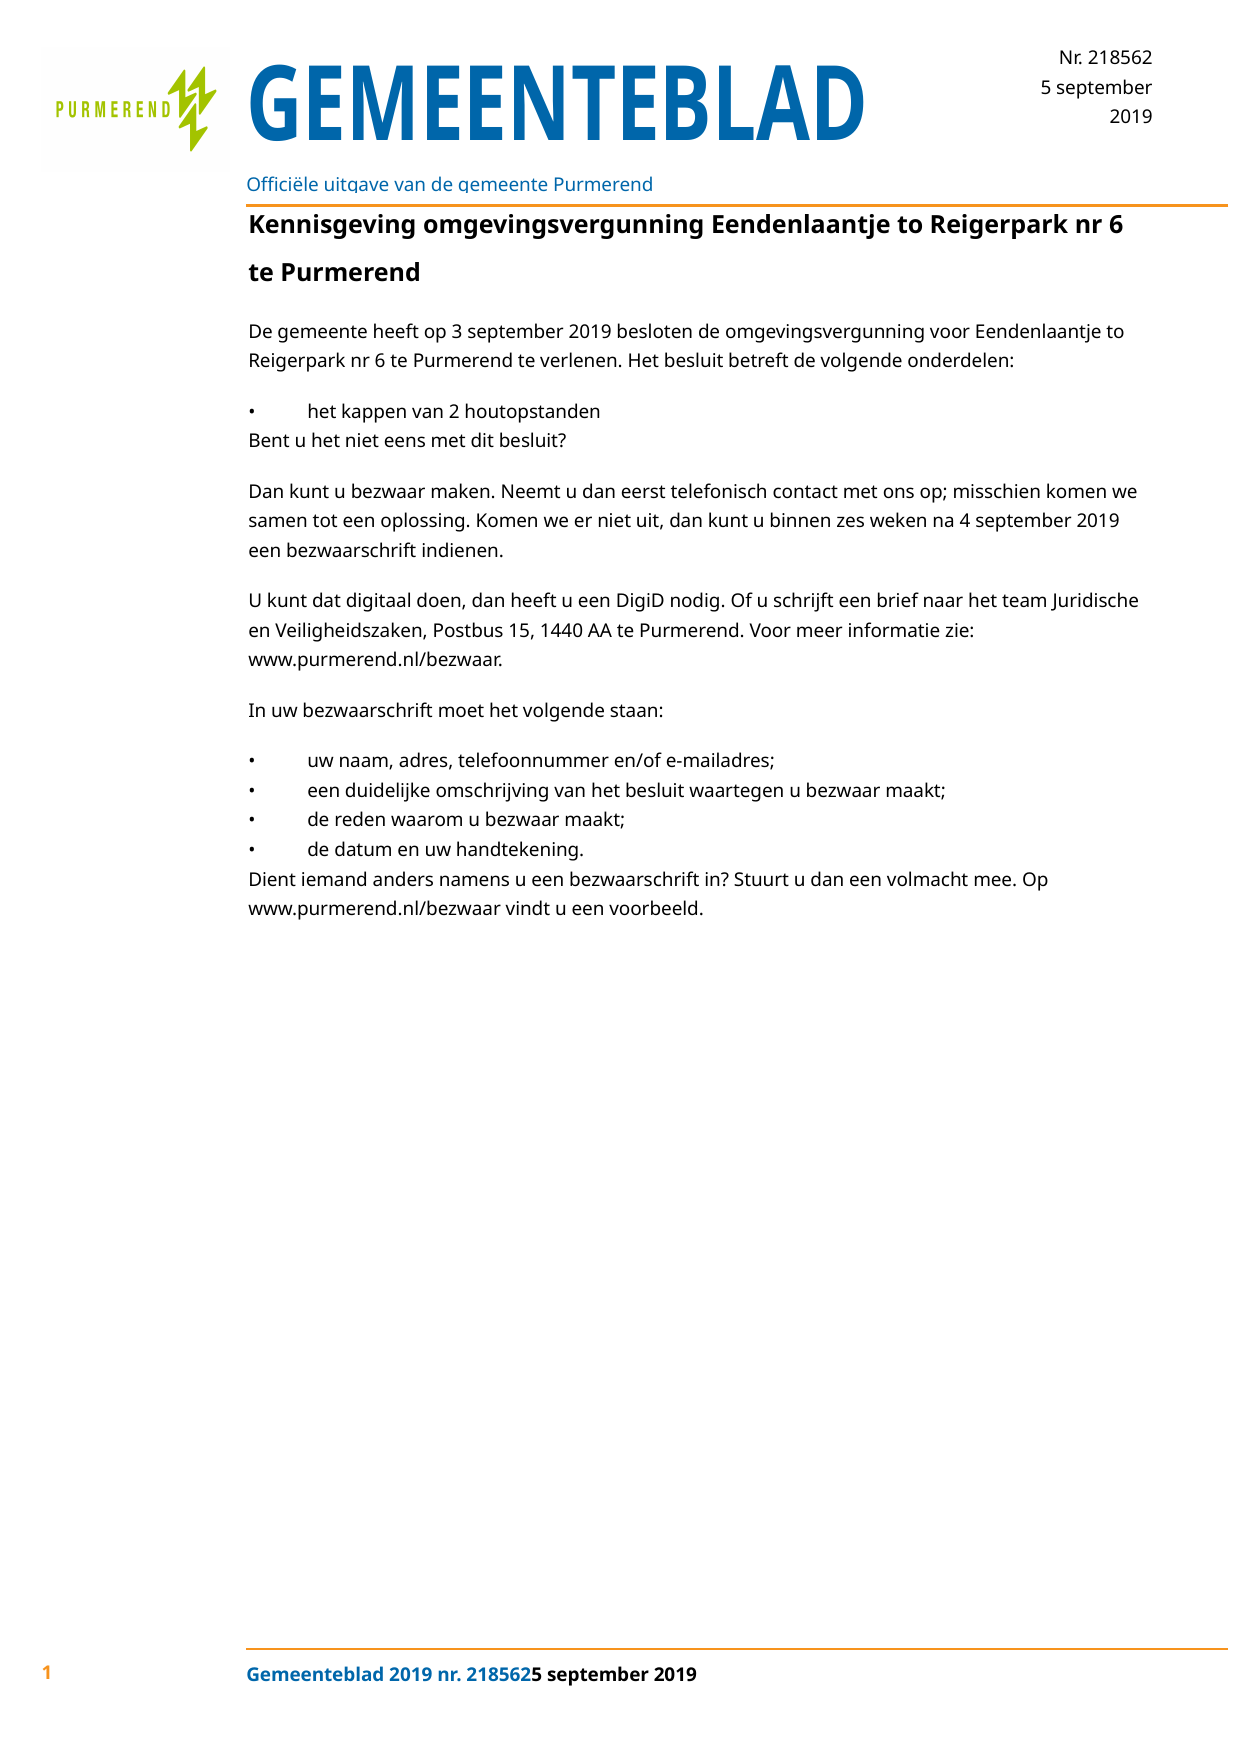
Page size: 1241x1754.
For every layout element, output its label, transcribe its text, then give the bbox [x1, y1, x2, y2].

text Kennisgeving omgevingsvergunning Eendenlaantje to Reigerpark nr 6 te Purmerend [248, 207, 1152, 288]
text Dan kunt u bezwaar maken. Neemt u dan eerst telefonisch contact met ons op; misschien komen we samen tot een oplossing. Komen we er niet uit, dan kunt u binnen zes weken na 4 september 2019 een bezwaarschrift indienen. [248, 478, 1152, 563]
text In uw bezwaarschrift moet het volgende staan: [248, 697, 1152, 723]
list een duidelijke omschrijving van het besluit waartegen u bezwaar maakt; [248, 777, 1152, 803]
text De gemeente heeft op 3 september 2019 besloten de omgevingsvergunning voor Eendenlaantje to Reigerpark nr 6 te Purmerend te verlenen. Het besluit betreft de volgende onderdelen: [248, 318, 1152, 373]
list de reden waarom u bezwaar maakt; [248, 807, 1152, 832]
picture [41, 47, 231, 172]
text U kunt dat digitaal doen, dan heeft u een DigiD nodig. Of u schrijft een brief naar het team Juridische en Veiligheidszaken, Postbus 15, 1440 AA te Purmerend. Voor meer informatie zie: www.purmerend.nl/bezwaar. [248, 587, 1152, 672]
text Dient iemand anders namens u een bezwaarschrift in? Stuurt u dan een volmacht mee. Op www.purmerend.nl/bezwaar vindt u een voorbeeld. [248, 866, 1152, 921]
list het kappen van 2 houtopstanden [248, 398, 1152, 424]
list de datum en uw handtekening. [248, 836, 1152, 862]
list uw naam, adres, telefoonnummer en/of e-mailadres; [248, 747, 1152, 773]
text Bent u het niet eens met dit besluit? [248, 427, 1152, 453]
